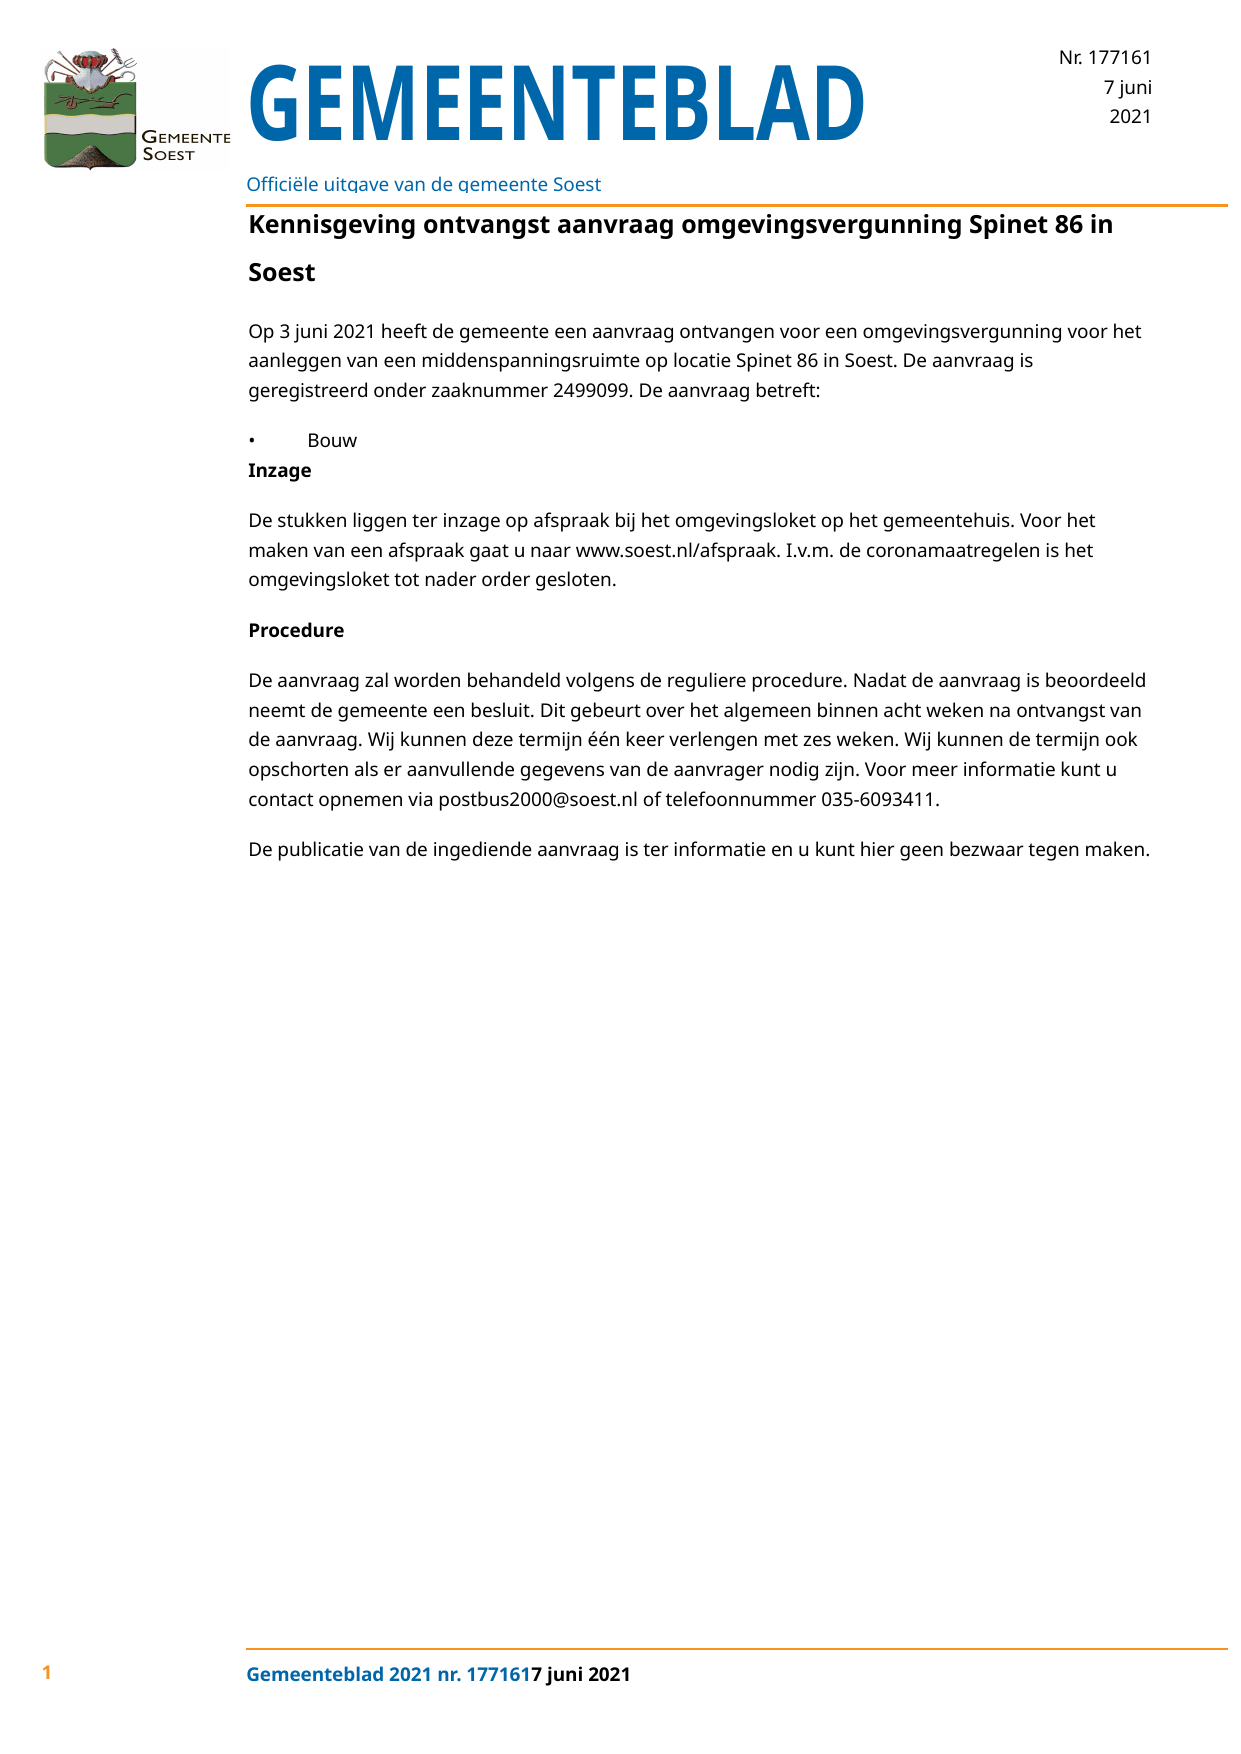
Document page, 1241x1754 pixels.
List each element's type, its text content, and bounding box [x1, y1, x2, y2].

text Procedure [248, 617, 1152, 643]
text Inzage [248, 457, 1152, 483]
text De aanvraag zal worden behandeld volgens de reguliere procedure. Nadat de aanvraag is beoordeeld neemt de gemeente een besluit. Dit gebeurt over het algemeen binnen acht weken na ontvangst van de aanvraag. Wij kunnen deze termijn één keer verlengen met zes weken. Wij kunnen de termijn ook opschorten als er aanvullende gegevens van de aanvrager nodig zijn. Voor meer informatie kunt u contact opnemen via postbus2000@soest.nl of telefoonnummer 035-6093411. [248, 667, 1152, 812]
text Kennisgeving ontvangst aanvraag omgevingsvergunning Spinet 86 in Soest [248, 207, 1152, 288]
text De stukken liggen ter inzage op afspraak bij het omgevingsloket op het gemeentehuis. Voor het maken van een afspraak gaat u naar www.soest.nl/afspraak. I.v.m. de coronamaatregelen is het omgevingsloket tot nader order gesloten. [248, 507, 1152, 592]
picture [41, 47, 231, 172]
list Bouw [248, 427, 1152, 453]
text De publicatie van de ingediende aanvraag is ter informatie en u kunt hier geen bezwaar tegen maken. [248, 836, 1152, 862]
text Op 3 juni 2021 heeft de gemeente een aanvraag ontvangen voor een omgevingsvergunning voor het aanleggen van een middenspanningsruimte op locatie Spinet 86 in Soest. De aanvraag is geregistreerd onder zaaknummer 2499099. De aanvraag betreft: [248, 318, 1152, 403]
